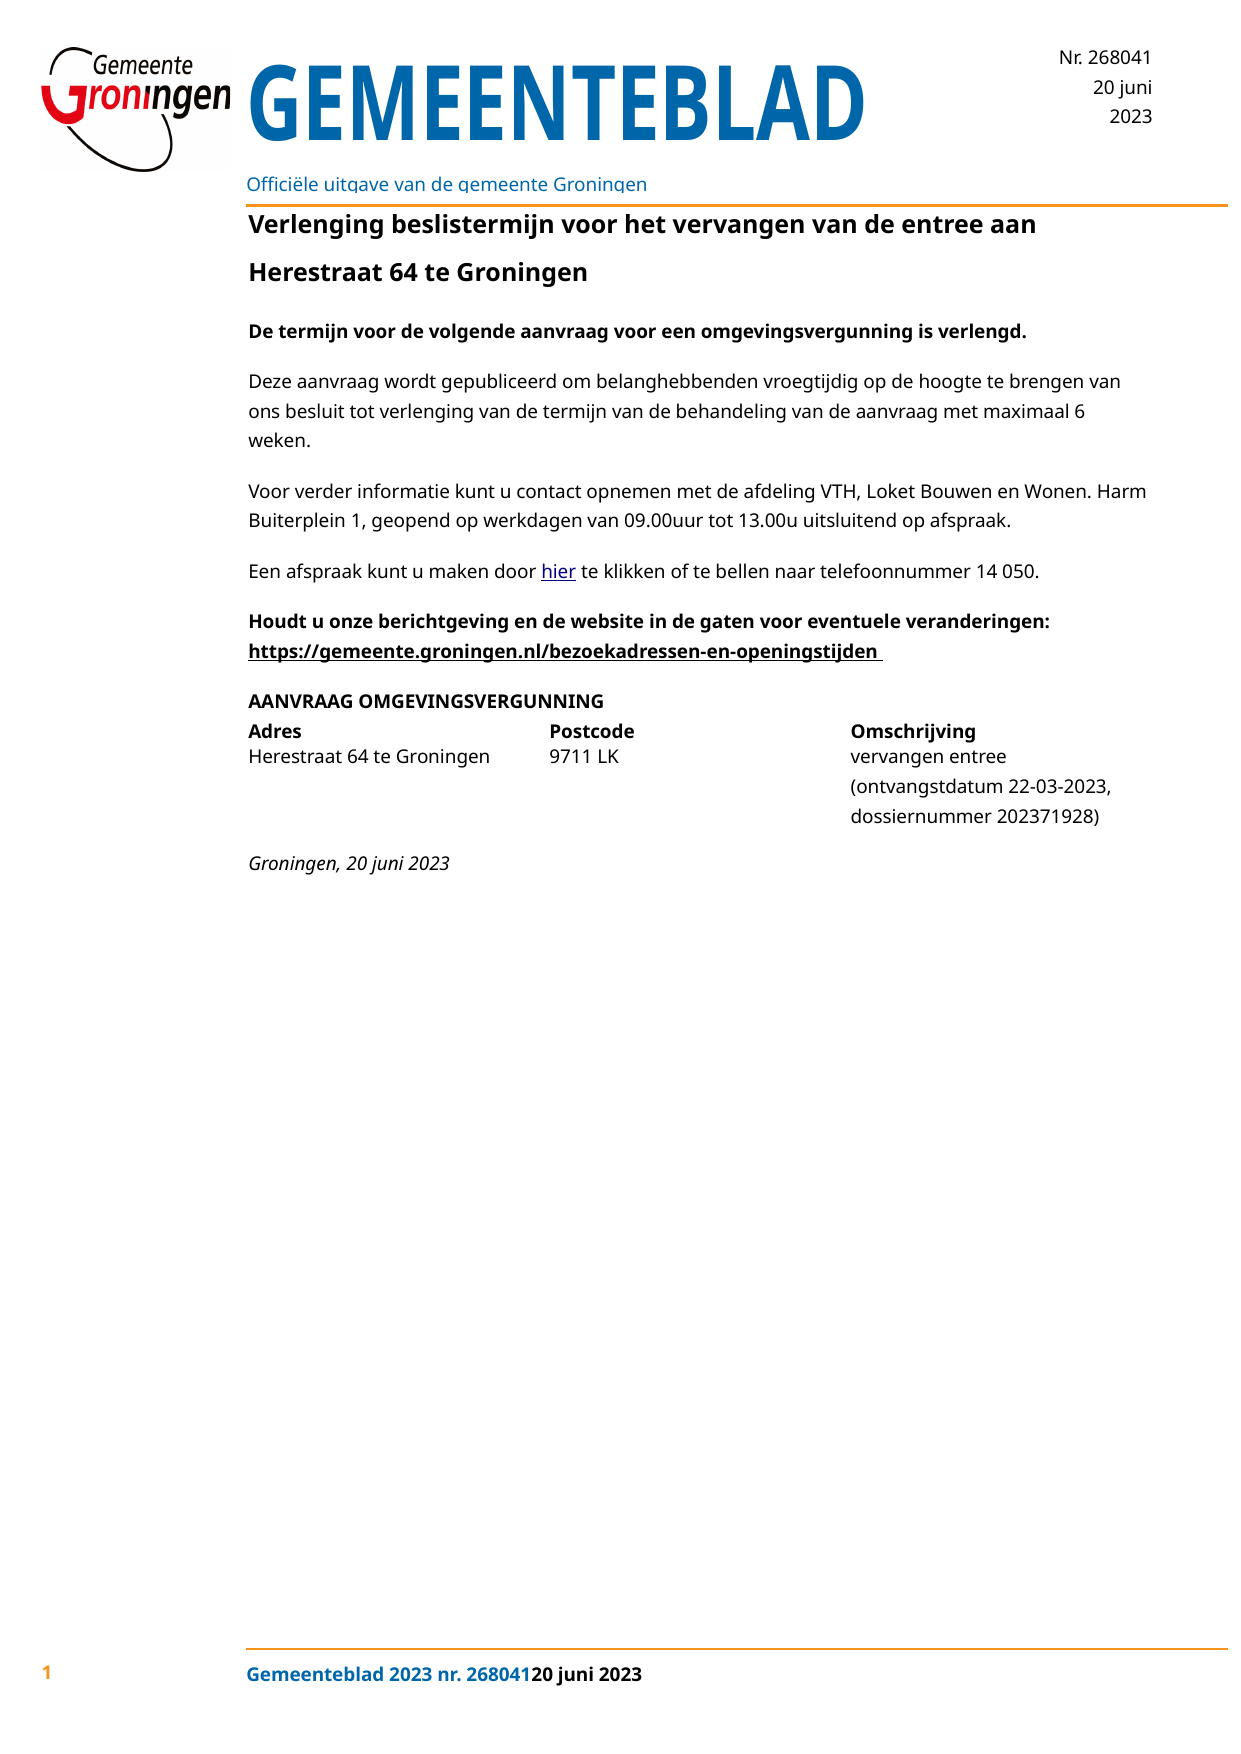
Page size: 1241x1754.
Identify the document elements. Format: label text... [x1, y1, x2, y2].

text Houdt u onze berichtgeving en de website in de gaten voor eventuele veranderingen: https://gemeente.groningen.nl/bezoekadressen-en-openingstijden [248, 608, 1152, 664]
table_header Postcode [549, 718, 850, 744]
text AANVRAAG OMGEVINGSVERGUNNING [248, 688, 1152, 714]
text De termijn voor de volgende aanvraag voor een omgevingsvergunning is verlengd. [248, 318, 1152, 344]
table_header Omschrijving [850, 718, 1152, 744]
table_header Adres [248, 718, 549, 744]
text Een afspraak kunt u maken door hier te klikken of te bellen naar telefoonnummer 14 050. [248, 558, 1152, 584]
text Deze aanvraag wordt gepubliceerd om belanghebbenden vroegtijdig op de hoogte te brengen van ons besluit tot verlenging van de termijn van de behandeling van de aanvraag met maximaal 6 weken. [248, 368, 1152, 453]
text Voor verder informatie kunt u contact opnemen met de afdeling VTH, Loket Bouwen en Wonen. Harm Buiterplein 1, geopend op werkdagen van 09.00uur tot 13.00u uitsluitend op afspraak. [248, 478, 1152, 533]
text Groningen, 20 juni 2023 [248, 850, 1152, 876]
picture [41, 47, 231, 172]
text Verlenging beslistermijn voor het vervangen van de entree aan Herestraat 64 te Groningen [248, 207, 1152, 288]
table_cell 9711 LK [549, 744, 850, 829]
table_cell Herestraat 64 te Groningen [248, 744, 549, 829]
table_cell vervangen entree (ontvangstdatum 22-03-2023, dossiernummer 202371928) [850, 744, 1152, 829]
